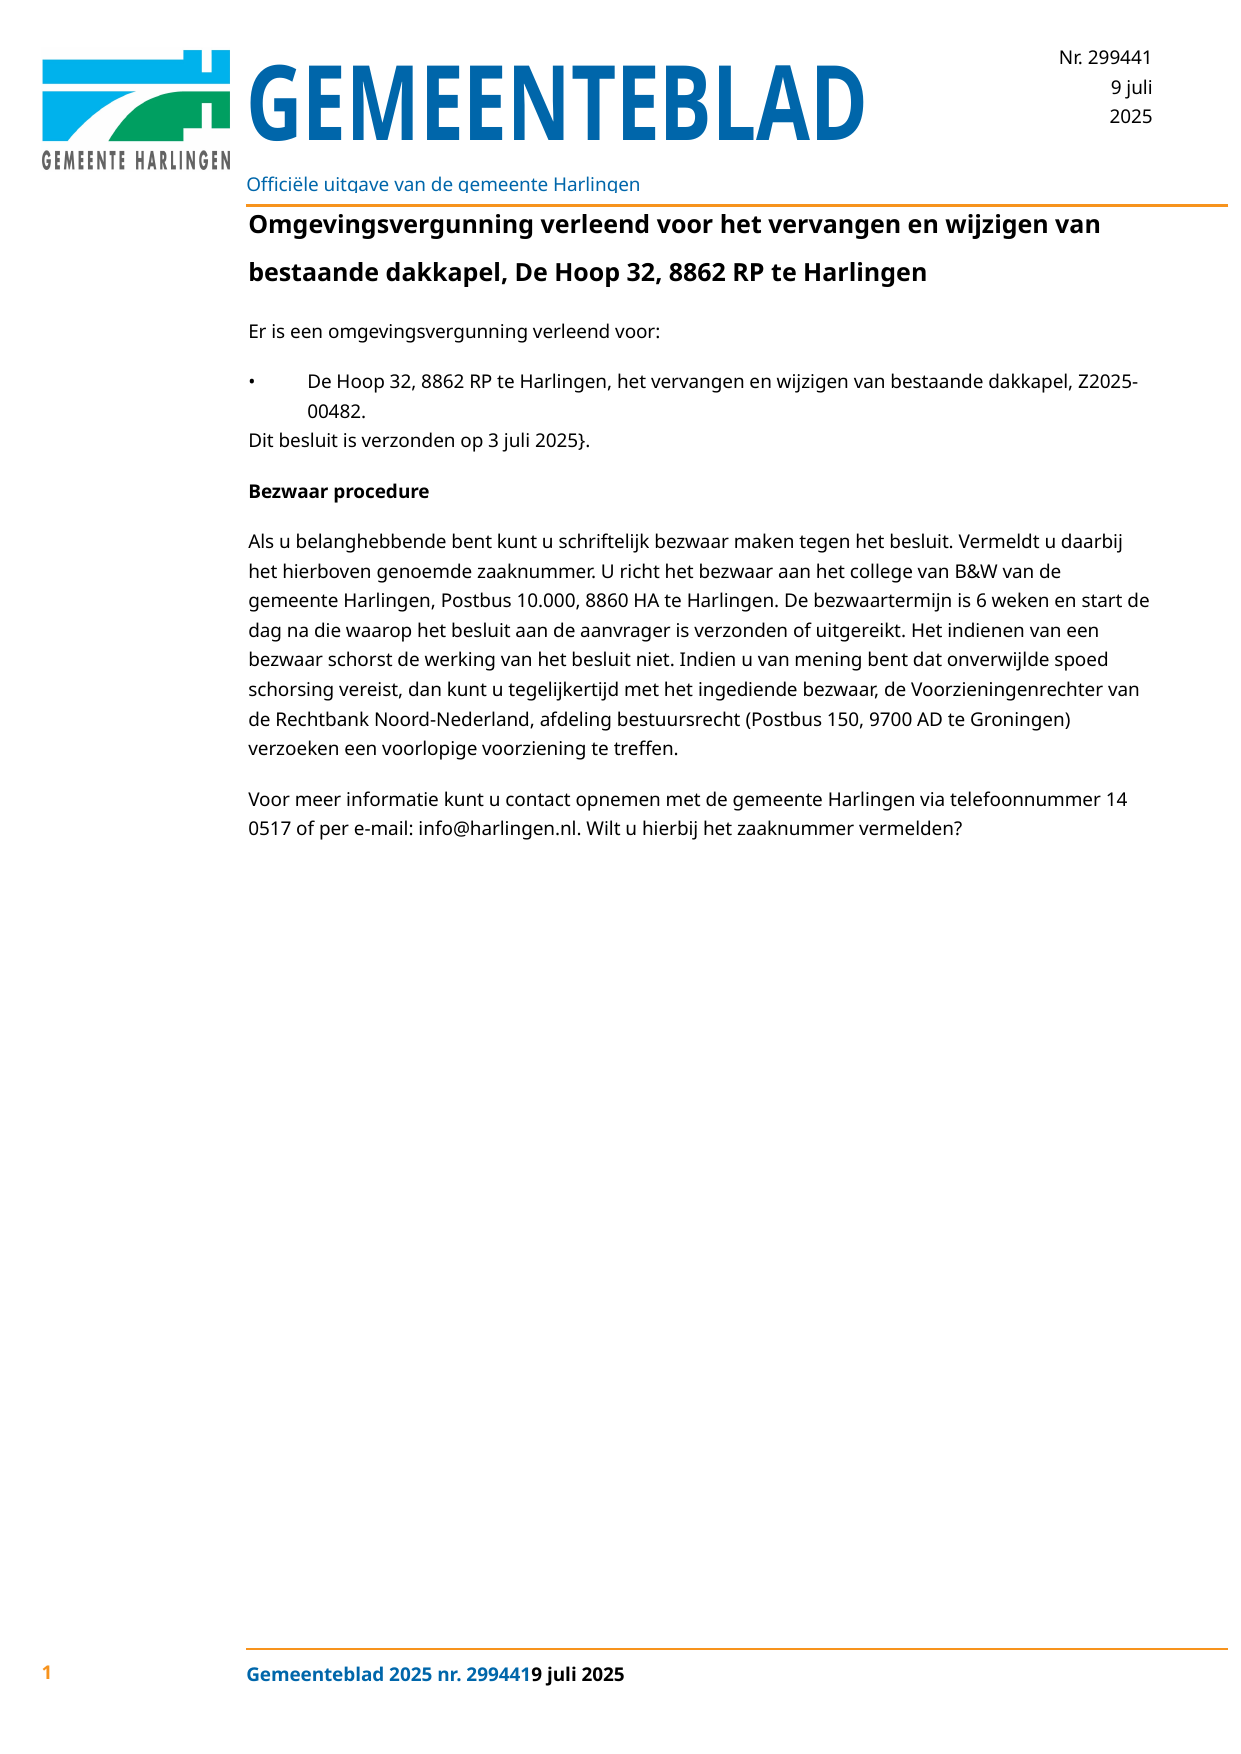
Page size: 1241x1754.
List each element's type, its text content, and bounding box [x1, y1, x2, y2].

list De Hoop 32, 8862 RP te Harlingen, het vervangen en wijzigen van bestaande dakkapel, Z2025-00482. [248, 368, 1152, 424]
text Bezwaar procedure [248, 478, 1152, 504]
picture [41, 47, 231, 172]
text Dit besluit is verzonden op 3 juli 2025}. [248, 427, 1152, 453]
text Omgevingsvergunning verleend voor het vervangen en wijzigen van bestaande dakkapel, De Hoop 32, 8862 RP te Harlingen [248, 207, 1152, 288]
text Als u belanghebbende bent kunt u schriftelijk bezwaar maken tegen het besluit. Vermeldt u daarbij het hierboven genoemde zaaknummer. U richt het bezwaar aan het college van B&W van de gemeente Harlingen, Postbus 10.000, 8860 HA te Harlingen. De bezwaartermijn is 6 weken en start de dag na die waarop het besluit aan de aanvrager is verzonden of uitgereikt. Het indienen van een bezwaar schorst de werking van het besluit niet. Indien u van mening bent dat onverwijlde spoed schorsing vereist, dan kunt u tegelijkertijd met het ingediende bezwaar, de Voorzieningenrechter van de Rechtbank Noord-Nederland, afdeling bestuursrecht (Postbus 150, 9700 AD te Groningen) verzoeken een voorlopige voorziening te treffen. [248, 528, 1152, 761]
text Voor meer informatie kunt u contact opnemen met de gemeente Harlingen via telefoonnummer 14 0517 of per e-mail: info@harlingen.nl. Wilt u hierbij het zaaknummer vermelden? [248, 786, 1152, 841]
text Er is een omgevingsvergunning verleend voor: [248, 318, 1152, 344]
